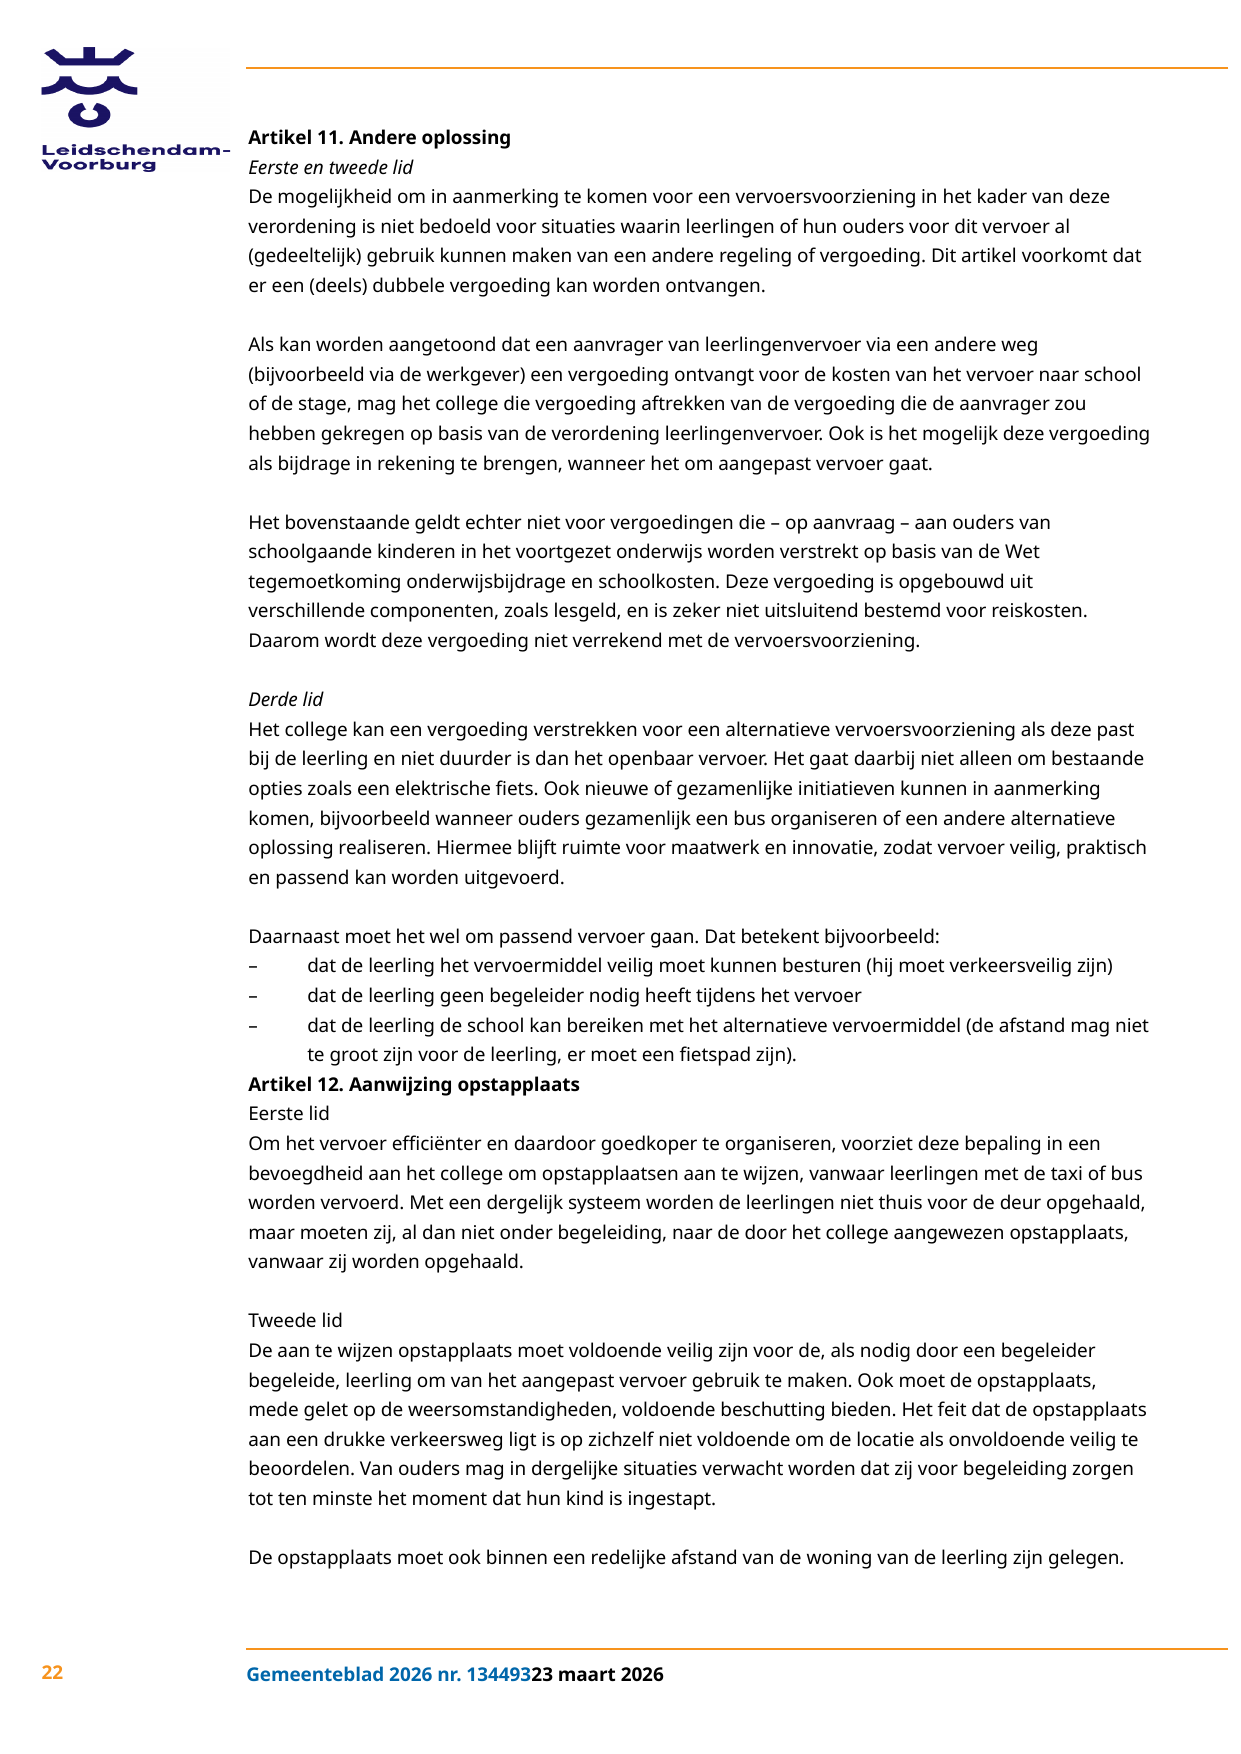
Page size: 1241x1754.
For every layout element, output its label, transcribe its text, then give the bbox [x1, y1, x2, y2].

text De opstapplaats moet ook binnen een redelijke afstand van de woning van de leerling zijn gelegen. [248, 1544, 1152, 1570]
picture [41, 47, 231, 172]
text Om het vervoer efficiënter en daardoor goedkoper te organiseren, voorziet deze bepaling in een bevoegdheid aan het college om opstapplaatsen aan te wijzen, vanwaar leerlingen met de taxi of bus worden vervoerd. Met een dergelijk systeem worden de leerlingen niet thuis voor de deur opgehaald, maar moeten zij, al dan niet onder begeleiding, naar de door het college aangewezen opstapplaats, vanwaar zij worden opgehaald. [248, 1130, 1152, 1274]
text Daarnaast moet het wel om passend vervoer gaan. Dat betekent bijvoorbeeld: [248, 923, 1152, 949]
text Artikel 12. Aanwijzing opstapplaats [248, 1071, 1152, 1097]
list dat de leerling het vervoermiddel veilig moet kunnen besturen (hij moet verkeersveilig zijn) [248, 953, 1152, 978]
text Als kan worden aangetoond dat een aanvrager van leerlingenvervoer via een andere weg (bijvoorbeeld via de werkgever) een vergoeding ontvangt voor de kosten van het vervoer naar school of de stage, mag het college die vergoeding aftrekken van de vergoeding die de aanvrager zou hebben gekregen op basis van de verordening leerlingenvervoer. Ook is het mogelijk deze vergoeding als bijdrage in rekening te brengen, wanneer het om aangepast vervoer gaat. [248, 331, 1152, 476]
text Eerste lid [248, 1101, 1152, 1126]
text Derde lid [248, 686, 1152, 712]
text Het bovenstaande geldt echter niet voor vergoedingen die – op aanvraag – aan ouders van schoolgaande kinderen in het voortgezet onderwijs worden verstrekt op basis van de Wet tegemoetkoming onderwijsbijdrage en schoolkosten. Deze vergoeding is opgebouwd uit verschillende componenten, zoals lesgeld, en is zeker niet uitsluitend bestemd voor reiskosten. Daarom wordt deze vergoeding niet verrekend met de vervoersvoorziening. [248, 509, 1152, 653]
list dat de leerling geen begeleider nodig heeft tijdens het vervoer [248, 982, 1152, 1008]
text Eerste en tweede lid [248, 154, 1152, 180]
text De aan te wijzen opstapplaats moet voldoende veilig zijn voor de, als nodig door een begeleider begeleide, leerling om van het aangepast vervoer gebruik te maken. Ook moet de opstapplaats, mede gelet op de weersomstandigheden, voldoende beschutting bieden. Het feit dat de opstapplaats aan een drukke verkeersweg ligt is op zichzelf niet voldoende om de locatie als onvoldoende veilig te beoordelen. Van ouders mag in dergelijke situaties verwacht worden dat zij voor begeleiding zorgen tot ten minste het moment dat hun kind is ingestapt. [248, 1337, 1152, 1511]
list dat de leerling de school kan bereiken met het alternatieve vervoermiddel (de afstand mag niet te groot zijn voor de leerling, er moet een fietspad zijn). [248, 1012, 1152, 1067]
text De mogelijkheid om in aanmerking te komen voor een vervoersvoorziening in het kader van deze verordening is niet bedoeld voor situaties waarin leerlingen of hun ouders voor dit vervoer al (gedeeltelijk) gebruik kunnen maken van een andere regeling of vergoeding. Dit artikel voorkomt dat er een (deels) dubbele vergoeding kan worden ontvangen. [248, 183, 1152, 298]
text Het college kan een vergoeding verstrekken voor een alternatieve vervoersvoorziening als deze past bij de leerling en niet duurder is dan het openbaar vervoer. Het gaat daarbij niet alleen om bestaande opties zoals een elektrische fiets. Ook nieuwe of gezamenlijke initiatieven kunnen in aanmerking komen, bijvoorbeeld wanneer ouders gezamenlijk een bus organiseren of een andere alternatieve oplossing realiseren. Hiermee blijft ruimte voor maatwerk en innovatie, zodat vervoer veilig, praktisch en passend kan worden uitgevoerd. [248, 716, 1152, 890]
text Artikel 11. Andere oplossing [248, 124, 1152, 150]
text Tweede lid [248, 1308, 1152, 1333]
